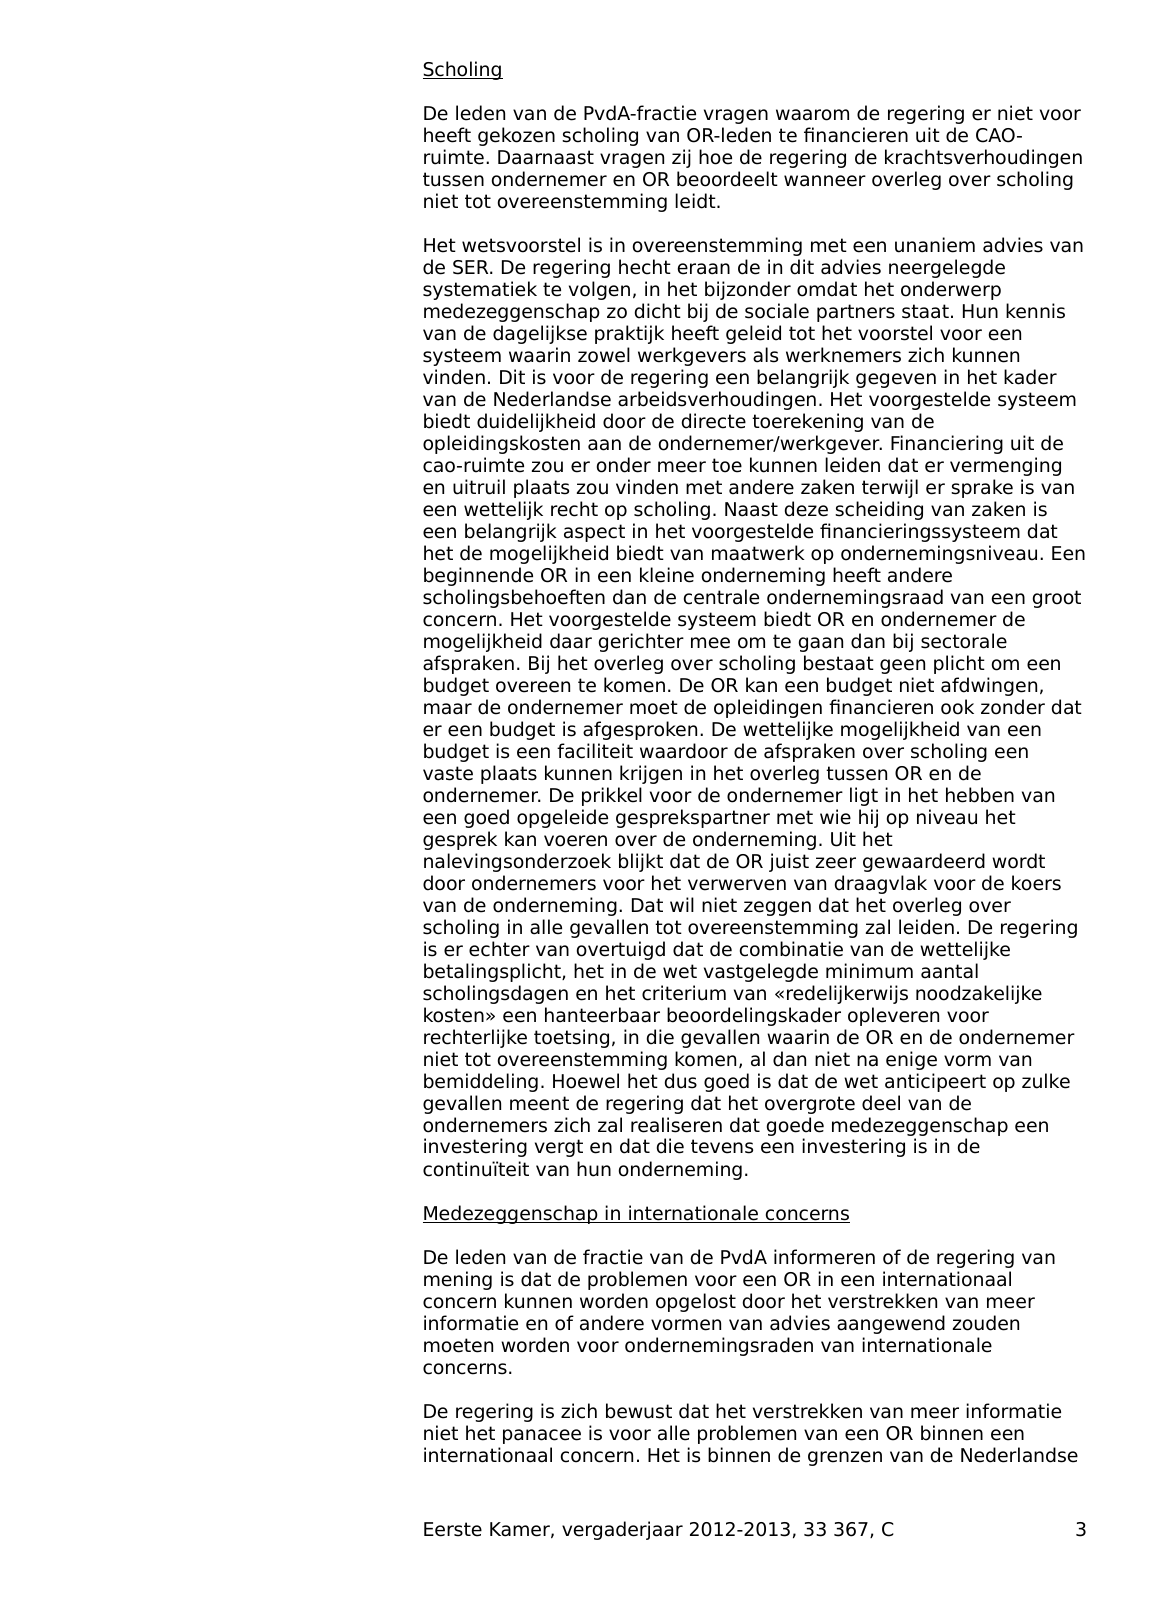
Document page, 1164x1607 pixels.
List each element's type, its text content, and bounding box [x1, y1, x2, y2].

text De leden van de PvdA-fractie vragen waarom de regering er niet voor heeft gekozen scholing van OR-leden te financieren uit de CAO-ruimte. Daarnaast vragen zij hoe de regering de krachtsverhoudingen tussen ondernemer en OR beoordeelt wanneer overleg over scholing niet tot overeenstemming leidt. [422, 103, 1087, 213]
subtitle Medezeggenschap in internationale concerns [422, 1203, 1087, 1224]
subtitle Scholing [422, 59, 1087, 81]
text De leden van de fractie van de PvdA informeren of de regering van mening is dat de problemen voor een OR in een internationaal concern kunnen worden opgelost door het verstrekken van meer informatie en of andere vormen van advies aangewend zouden moeten worden voor ondernemingsraden van internationale concerns. [422, 1247, 1087, 1379]
text Het wetsvoorstel is in overeenstemming met een unaniem advies van de SER. De regering hecht eraan de in dit advies neergelegde systematiek te volgen, in het bijzonder omdat het onderwerp medezeggenschap zo dicht bij de sociale partners staat. Hun kennis van de dagelijkse praktijk heeft geleid tot het voorstel voor een systeem waarin zowel werkgevers als werknemers zich kunnen vinden. Dit is voor de regering een belangrijk gegeven in het kader van de Nederlandse arbeidsverhoudingen. Het voorgestelde systeem biedt duidelijkheid door de directe toerekening van de opleidingskosten aan de ondernemer/werkgever. Financiering uit de cao-ruimte zou er onder meer toe kunnen leiden dat er vermenging en uitruil plaats zou vinden met andere zaken terwijl er sprake is van een wettelijk recht op scholing. Naast deze scheiding van zaken is een belangrijk aspect in het voorgestelde financieringssysteem dat het de mogelijkheid biedt van maatwerk op ondernemingsniveau. Een beginnende OR in een kleine onderneming heeft andere scholingsbehoeften dan de centrale ondernemingsraad van een groot concern. Het voorgestelde systeem biedt OR en ondernemer de mogelijkheid daar gerichter mee om te gaan dan bij sectorale afspraken. Bij het overleg over scholing bestaat geen plicht om een budget overeen te komen. De OR kan een budget niet afdwingen, maar de ondernemer moet de opleidingen financieren ook zonder dat er een budget is afgesproken. De wettelijke mogelijkheid van een budget is een faciliteit waardoor de afspraken over scholing een vaste plaats kunnen krijgen in het overleg tussen OR en de ondernemer. De prikkel voor de ondernemer ligt in het hebben van een goed opgeleide gesprekspartner met wie hij op niveau het gesprek kan voeren over de onderneming. Uit het nalevingsonderzoek blijkt dat de OR juist zeer gewaardeerd wordt door ondernemers voor het verwerven van draagvlak voor de koers van de onderneming. Dat wil niet zeggen dat het overleg over scholing in alle gevallen tot overeenstemming zal leiden. De regering is er echter van overtuigd dat de combinatie van de wettelijke betalingsplicht, het in de wet vastgelegde minimum aantal scholingsdagen en het criterium van «redelijkerwijs noodzakelijke kosten» een hanteerbaar beoordelingskader opleveren voor rechterlijke toetsing, in die gevallen waarin de OR en de ondernemer niet tot overeenstemming komen, al dan niet na enige vorm van bemiddeling. Hoewel het dus goed is dat de wet anticipeert op zulke gevallen meent de regering dat het overgrote deel van de ondernemers zich zal realiseren dat goede medezeggenschap een investering vergt en dat die tevens een investering is in de continuïteit van hun onderneming. [422, 235, 1087, 1180]
text De regering is zich bewust dat het verstrekken van meer informatie niet het panacee is voor alle problemen van een OR binnen een internationaal concern. Het is binnen de grenzen van de Nederlandse [422, 1401, 1087, 1467]
